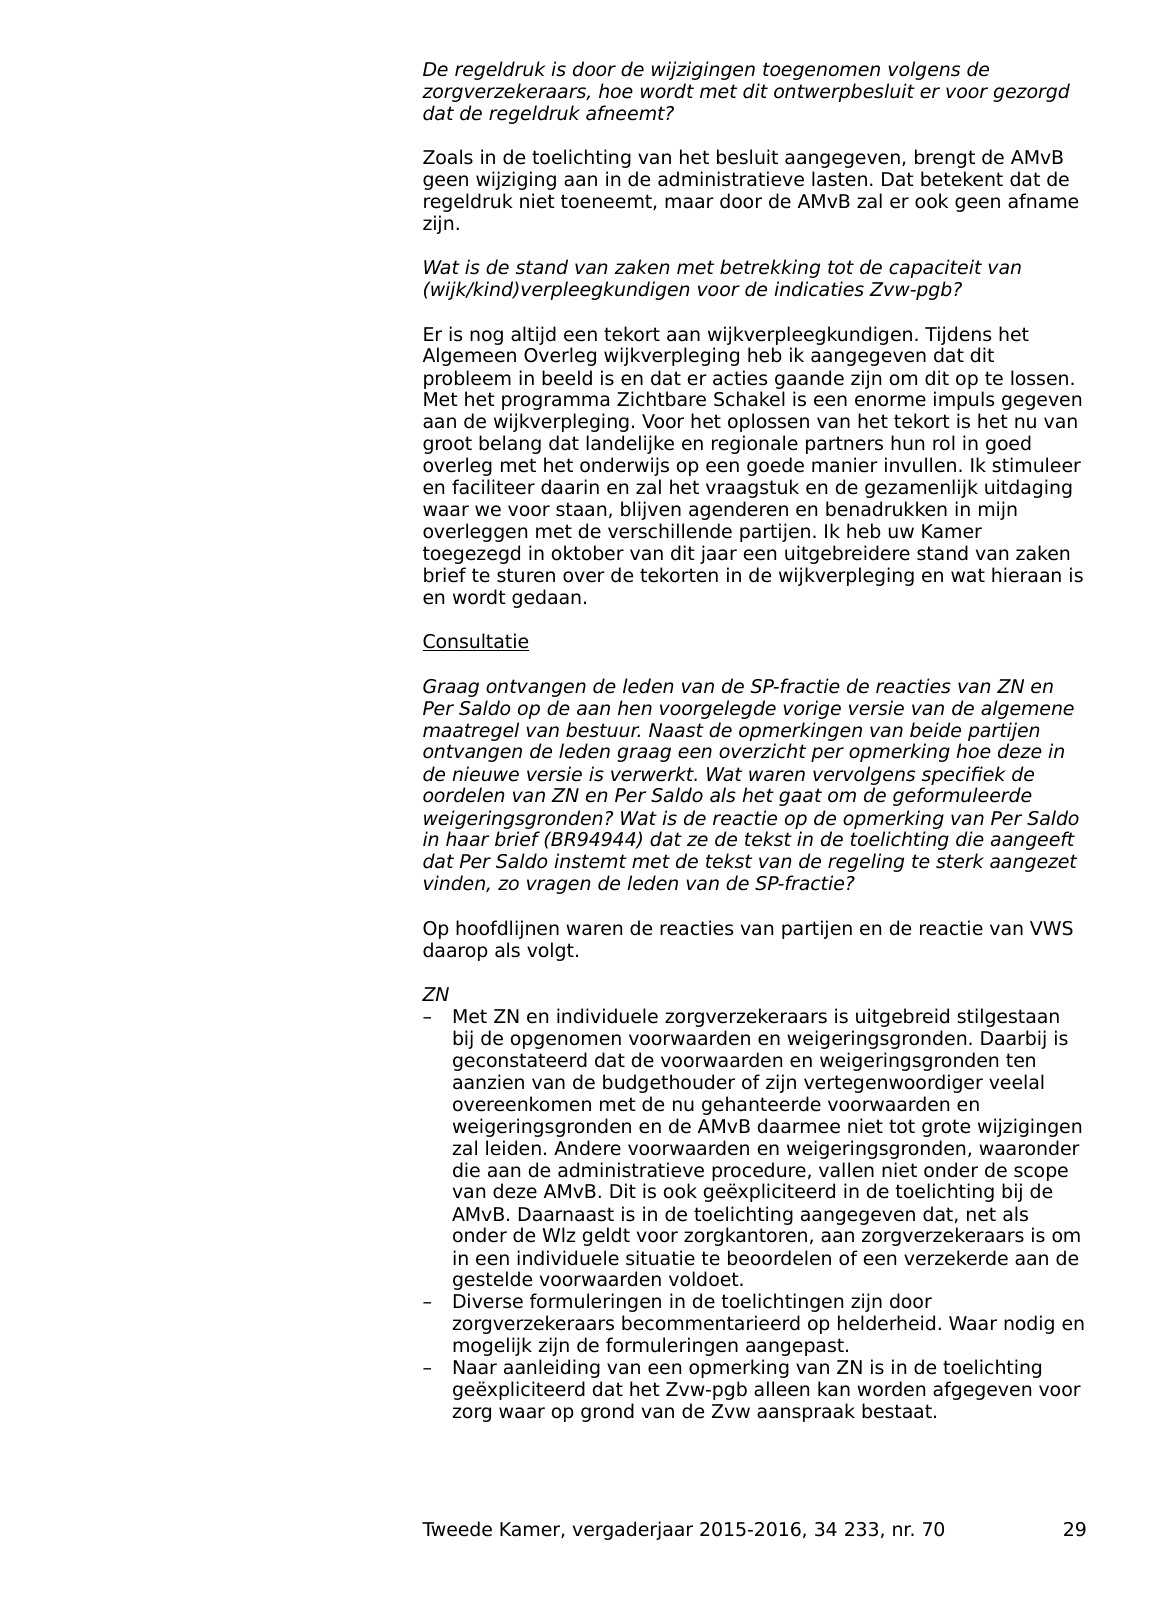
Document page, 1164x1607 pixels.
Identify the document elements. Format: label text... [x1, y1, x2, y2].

text – Met ZN en individuele zorgverzekeraars is uitgebreid stilgestaan bij de opgenomen voorwaarden en weigeringsgronden. Daarbij is geconstateerd dat de voorwaarden en weigeringsgronden ten aanzien van de budgethouder of zijn vertegenwoordiger veelal overeenkomen met de nu gehanteerde voorwaarden en weigeringsgronden en de AMvB daarmee niet tot grote wijzigingen zal leiden. Andere voorwaarden en weigeringsgronden, waaronder die aan de administratieve procedure, vallen niet onder de scope van deze AMvB. Dit is ook geëxpliciteerd in de toelichting bij de AMvB. Daarnaast is in de toelichting aangegeven dat, net als onder de Wlz geldt voor zorgkantoren, aan zorgverzekeraars is om in een individuele situatie te beoordelen of een verzekerde aan de gestelde voorwaarden voldoet. [422, 1006, 1087, 1291]
text Er is nog altijd een tekort aan wijkverpleegkundigen. Tijdens het Algemeen Overleg wijkverpleging heb ik aangegeven dat dit probleem in beeld is en dat er acties gaande zijn om dit op te lossen. Met het programma Zichtbare Schakel is een enorme impuls gegeven aan de wijkverpleging. Voor het oplossen van het tekort is het nu van groot belang dat landelijke en regionale partners hun rol in goed overleg met het onderwijs op een goede manier invullen. Ik stimuleer en faciliteer daarin en zal het vraagstuk en de gezamenlijk uitdaging waar we voor staan, blijven agenderen en benadrukken in mijn overleggen met de verschillende partijen. Ik heb uw Kamer toegezegd in oktober van dit jaar een uitgebreidere stand van zaken brief te sturen over de tekorten in de wijkverpleging en wat hieraan is en wordt gedaan. [422, 323, 1087, 609]
subtitle Consultatie [422, 631, 1087, 653]
text – Naar aanleiding van een opmerking van ZN is in de toelichting geëxpliciteerd dat het Zvw-pgb alleen kan worden afgegeven voor zorg waar op grond van de Zvw aanspraak bestaat. [422, 1357, 1087, 1423]
subtitle De regeldruk is door de wijzigingen toegenomen volgens de zorgverzekeraars, hoe wordt met dit ontwerpbesluit er voor gezorgd dat de regeldruk afneemt? [422, 59, 1087, 125]
text Zoals in de toelichting van het besluit aangegeven, brengt de AMvB geen wijziging aan in de administratieve lasten. Dat betekent dat de regeldruk niet toeneemt, maar door de AMvB zal er ook geen afname zijn. [422, 147, 1087, 235]
subtitle ZN [422, 984, 1087, 1006]
text Graag ontvangen de leden van de SP-fractie de reacties van ZN en Per Saldo op de aan hen voorgelegde vorige versie van de algemene maatregel van bestuur. Naast de opmerkingen van beide partijen ontvangen de leden graag een overzicht per opmerking hoe deze in de nieuwe versie is verwerkt. Wat waren vervolgens specifiek de oordelen van ZN en Per Saldo als het gaat om de geformuleerde weigeringsgronden? Wat is de reactie op de opmerking van Per Saldo in haar brief (BR94944) dat ze de tekst in de toelichting die aangeeft dat Per Saldo instemt met de tekst van de regeling te sterk aangezet vinden, zo vragen de leden van de SP-fractie? [422, 676, 1087, 895]
subtitle Wat is de stand van zaken met betrekking tot de capaciteit van (wijk/kind)verpleegkundigen voor de indicaties Zvw-pgb? [422, 257, 1087, 301]
text – Diverse formuleringen in de toelichtingen zijn door zorgverzekeraars becommentarieerd op helderheid. Waar nodig en mogelijk zijn de formuleringen aangepast. [422, 1291, 1087, 1357]
text Op hoofdlijnen waren de reacties van partijen en de reactie van VWS daarop als volgt. [422, 917, 1087, 961]
